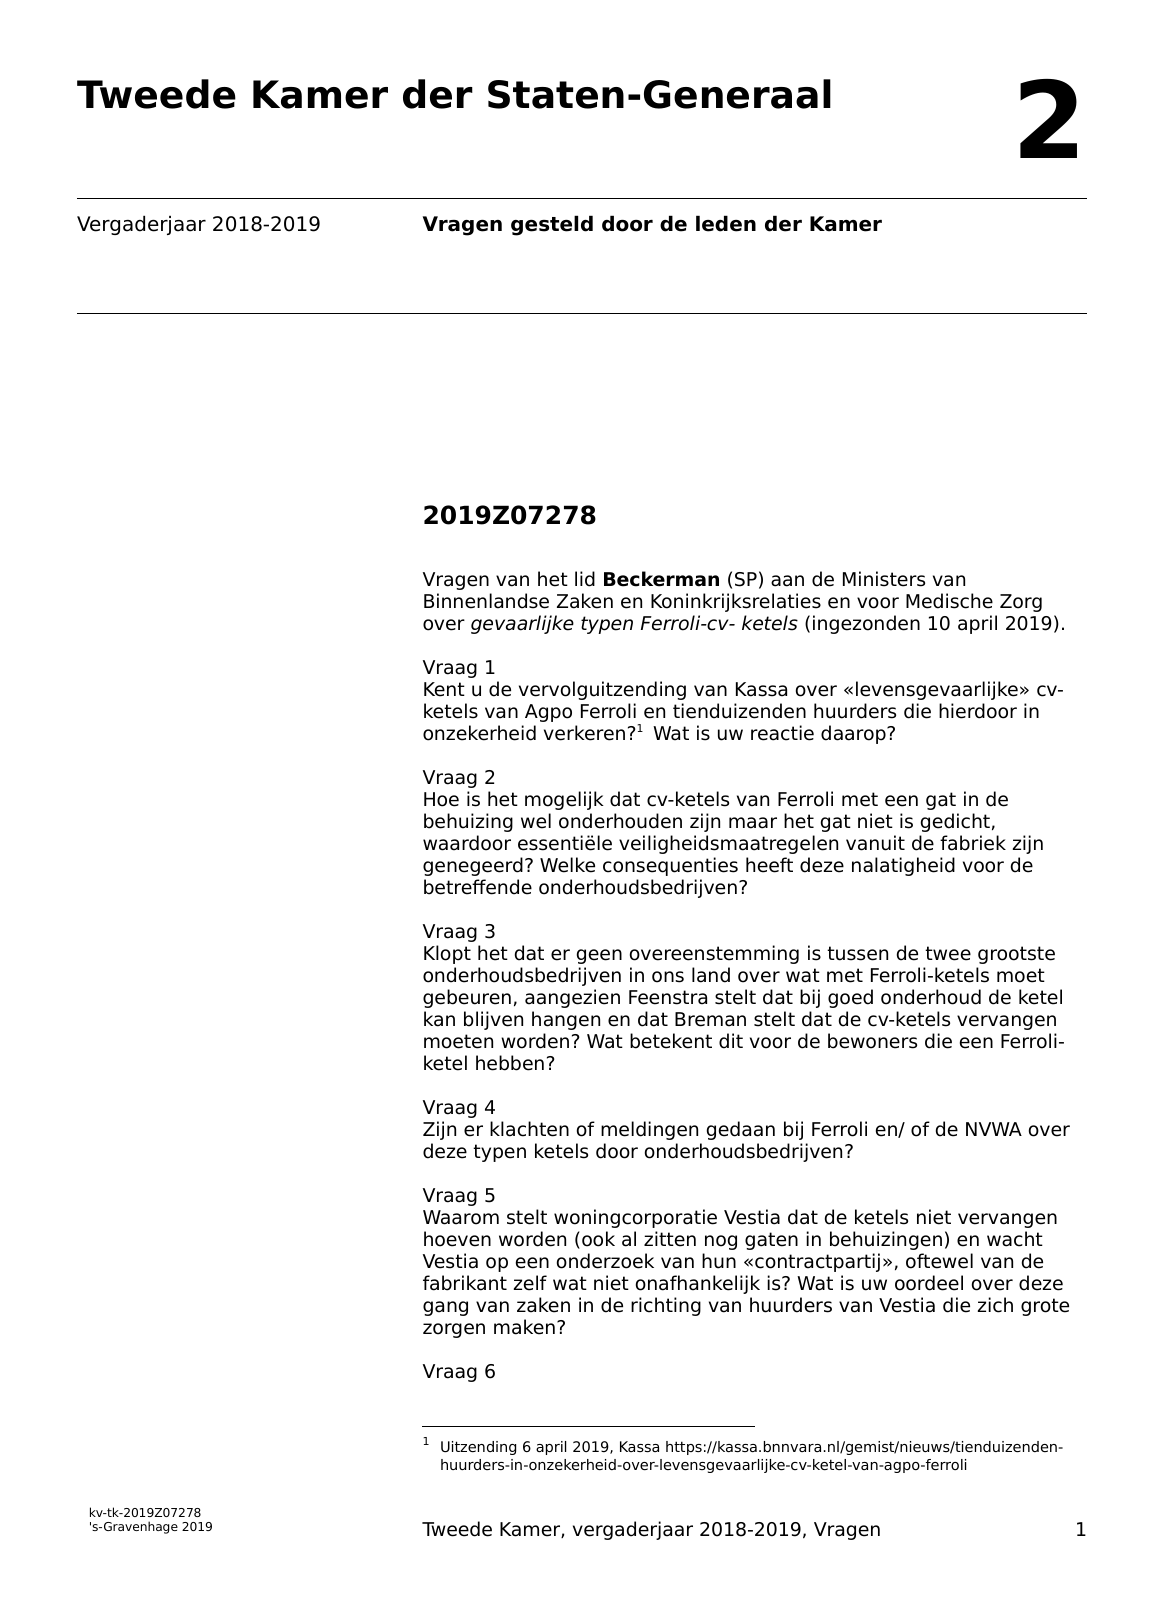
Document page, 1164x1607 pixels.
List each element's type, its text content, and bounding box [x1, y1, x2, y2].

text Vraag 1 [422, 657, 1087, 679]
text kv-tk-2019Z07278 [88, 1506, 323, 1520]
table_header 2 [886, 59, 1087, 198]
text Hoe is het mogelijk dat cv-ketels van Ferroli met een gat in de behuizing wel onderhouden zijn maar het gat niet is gedicht, waardoor essentiële veiligheidsmaatregelen vanuit de fabriek zijn genegeerd? Welke consequenties heeft deze nalatigheid voor de betreffende onderhoudsbedrijven? [422, 789, 1087, 899]
table_cell Vragen gesteld door de leden der Kamer [422, 199, 1087, 313]
text Waarom stelt woningcorporatie Vestia dat de ketels niet vervangen hoeven worden (ook al zitten nog gaten in behuizingen) en wacht Vestia op een onderzoek van hun «contractpartij», oftewel van de fabrikant zelf wat niet onafhankelijk is? Wat is uw oordeel over deze gang van zaken in de richting van huurders van Vestia die zich grote zorgen maken? [422, 1207, 1087, 1339]
text Vraag 5 [422, 1185, 1087, 1207]
table_header Tweede Kamer der Staten-Generaal [77, 59, 886, 198]
text Uitzending 6 april 2019, Kassa https://kassa.bnnvara.nl/gemist/nieuws/tienduizenden-huurders-in-onzekerheid-over-levensgevaarlijke-cv-ketel-van-agpo-ferroli [422, 1435, 1087, 1474]
text Vraag 3 [422, 921, 1087, 943]
text Kent u de vervolguitzending van Kassa over «levensgevaarlijke» cv-ketels van Agpo Ferroli en tienduizenden huurders die hierdoor in onzekerheid verkeren? Wat is uw reactie daarop? [422, 679, 1087, 745]
text Vraag 4 [422, 1097, 1087, 1119]
text Vragen van het lid Beckerman (SP) aan de Ministers van Binnenlandse Zaken en Koninkrijksrelaties en voor Medische Zorg over gevaarlijke typen Ferroli-cv- ketels (ingezonden 10 april 2019). [422, 569, 1087, 635]
text 2019Z07278 [422, 501, 1087, 531]
text Zijn er klachten of meldingen gedaan bij Ferroli en/ of de NVWA over deze typen ketels door onderhoudsbedrijven? [422, 1119, 1087, 1163]
text Vraag 6 [422, 1361, 1087, 1383]
text 's-Gravenhage 2019 [88, 1520, 323, 1534]
text Vraag 2 [422, 767, 1087, 789]
table_cell Vergaderjaar 2018-2019 [77, 199, 422, 313]
text Klopt het dat er geen overeenstemming is tussen de twee grootste onderhoudsbedrijven in ons land over wat met Ferroli-ketels moet gebeuren, aangezien Feenstra stelt dat bij goed onderhoud de ketel kan blijven hangen en dat Breman stelt dat de cv-ketels vervangen moeten worden? Wat betekent dit voor de bewoners die een Ferroli-ketel hebben? [422, 943, 1087, 1075]
